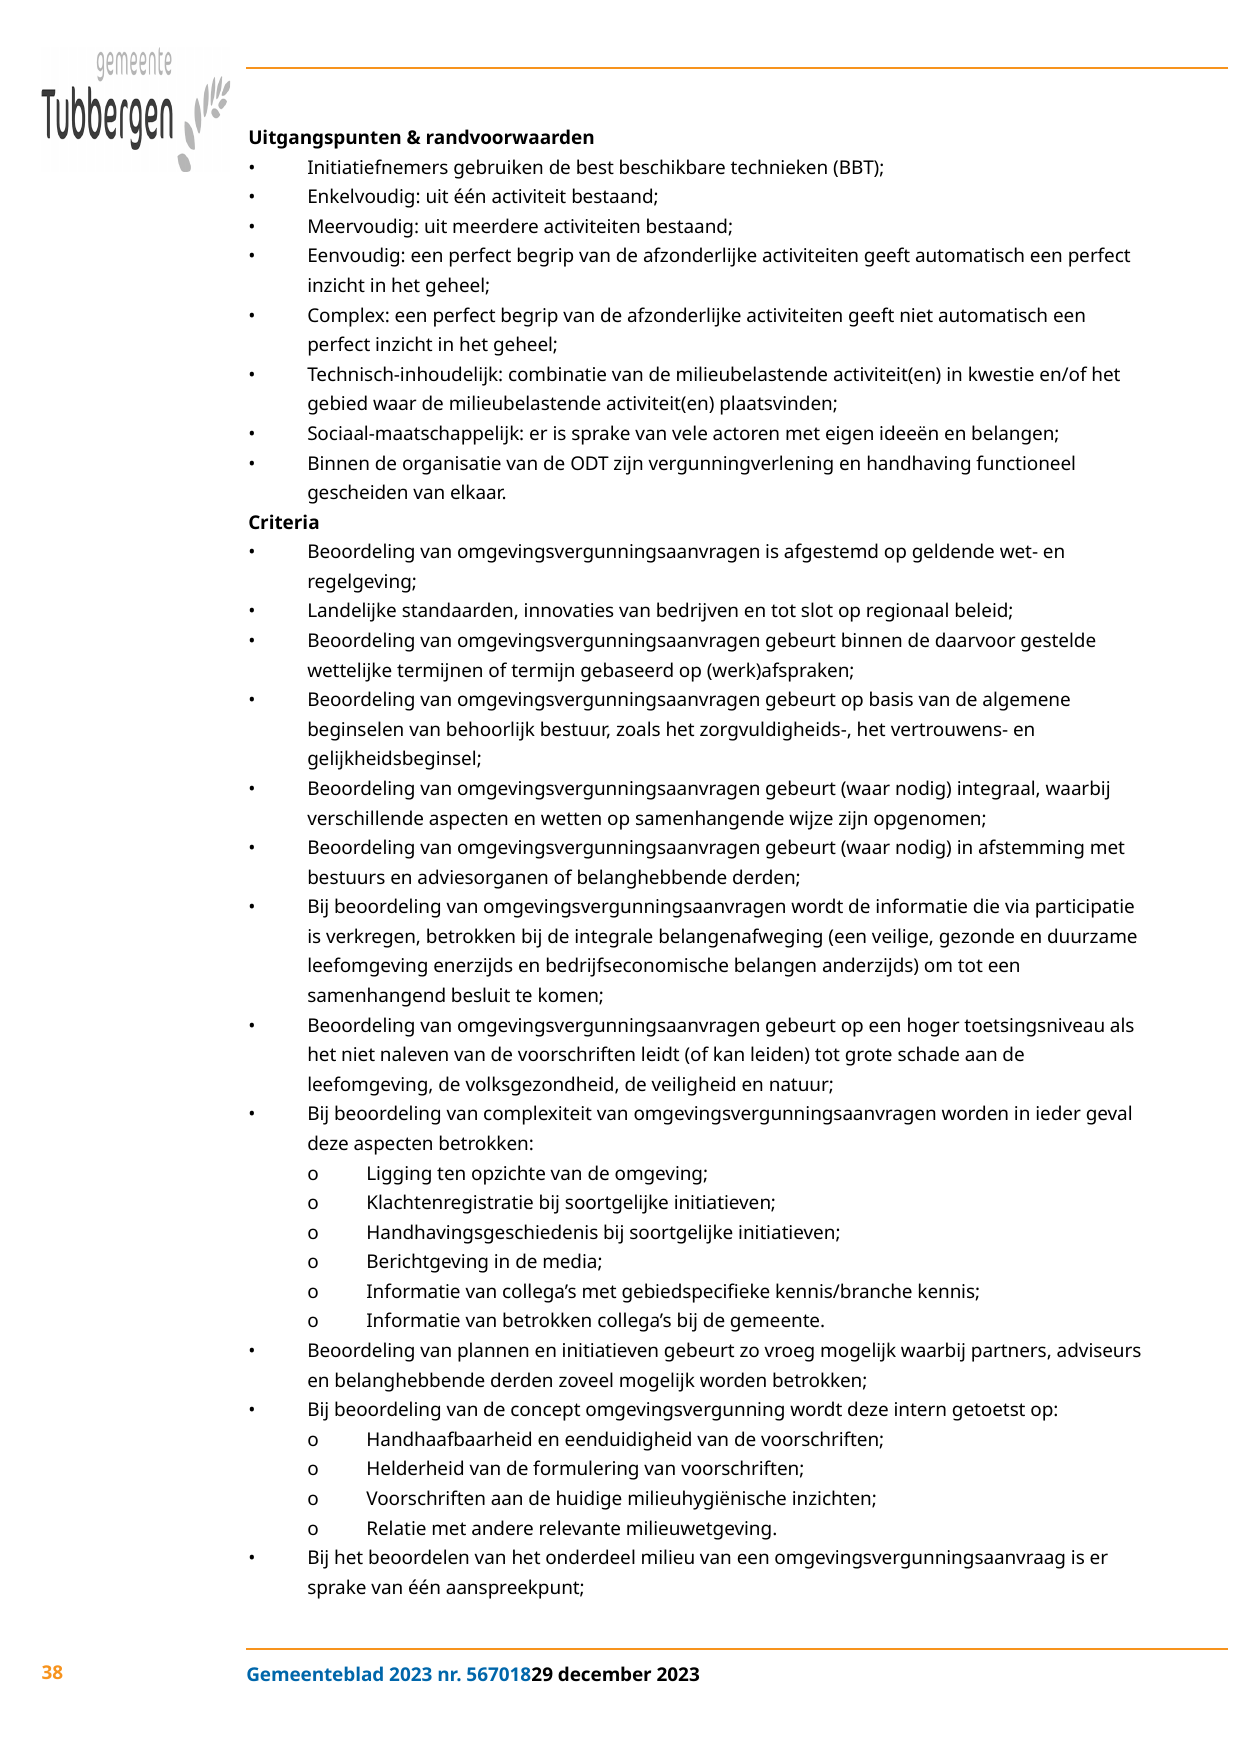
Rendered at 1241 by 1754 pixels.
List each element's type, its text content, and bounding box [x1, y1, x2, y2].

list Bij beoordeling van de concept omgevingsvergunning wordt deze intern getoetst op: [248, 1396, 1152, 1422]
list Berichtgeving in de media; [307, 1248, 1152, 1274]
text Uitgangspunten & randvoorwaarden [248, 124, 1152, 150]
picture [41, 47, 231, 172]
list Helderheid van de formulering van voorschriften; [307, 1456, 1152, 1481]
list Landelijke standaarden, innovaties van bedrijven en tot slot op regionaal beleid; [248, 598, 1152, 623]
list Beoordeling van omgevingsvergunningsaanvragen gebeurt op een hoger toetsingsniveau als het niet naleven van de voorschriften leidt (of kan leiden) tot grote schade aan de leefomgeving, de volksgezondheid, de veiligheid en natuur; [248, 1012, 1152, 1097]
text Criteria [248, 509, 1152, 535]
list Klachtenregistratie bij soortgelijke initiatieven; [307, 1189, 1152, 1215]
list Technisch-inhoudelijk: combinatie van de milieubelastende activiteit(en) in kwestie en/of het gebied waar de milieubelastende activiteit(en) plaatsvinden; [248, 361, 1152, 416]
list Bij beoordeling van omgevingsvergunningsaanvragen wordt de informatie die via participatie is verkregen, betrokken bij de integrale belangenafweging (een veilige, gezonde en duurzame leefomgeving enerzijds en bedrijfseconomische belangen anderzijds) om tot een samenhangend besluit te komen; [248, 893, 1152, 1008]
list Beoordeling van plannen en initiatieven gebeurt zo vroeg mogelijk waarbij partners, adviseurs en belanghebbende derden zoveel mogelijk worden betrokken; [248, 1337, 1152, 1393]
list Complex: een perfect begrip van de afzonderlijke activiteiten geeft niet automatisch een perfect inzicht in het geheel; [248, 302, 1152, 357]
list Meervoudig: uit meerdere activiteiten bestaand; [248, 213, 1152, 239]
list Voorschriften aan de huidige milieuhygiënische inzichten; [307, 1485, 1152, 1511]
list Enkelvoudig: uit één activiteit bestaand; [248, 183, 1152, 209]
list Eenvoudig: een perfect begrip van de afzonderlijke activiteiten geeft automatisch een perfect inzicht in het geheel; [248, 243, 1152, 298]
list Beoordeling van omgevingsvergunningsaanvragen gebeurt (waar nodig) integraal, waarbij verschillende aspecten en wetten op samenhangende wijze zijn opgenomen; [248, 775, 1152, 831]
list Relatie met andere relevante milieuwetgeving. [307, 1515, 1152, 1541]
list Bij beoordeling van complexiteit van omgevingsvergunningsaanvragen worden in ieder geval deze aspecten betrokken: [248, 1101, 1152, 1156]
list Initiatiefnemers gebruiken de best beschikbare technieken (BBT); [248, 154, 1152, 180]
list Binnen de organisatie van de ODT zijn vergunningverlening en handhaving functioneel gescheiden van elkaar. [248, 450, 1152, 505]
list Handhaafbaarheid en eenduidigheid van de voorschriften; [307, 1426, 1152, 1452]
list Beoordeling van omgevingsvergunningsaanvragen is afgestemd op geldende wet- en regelgeving; [248, 538, 1152, 594]
list Handhavingsgeschiedenis bij soortgelijke initiatieven; [307, 1219, 1152, 1245]
list Beoordeling van omgevingsvergunningsaanvragen gebeurt binnen de daarvoor gestelde wettelijke termijnen of termijn gebaseerd op (werk)afspraken; [248, 627, 1152, 683]
list Bij het beoordelen van het onderdeel milieu van een omgevingsvergunningsaanvraag is er sprake van één aanspreekpunt; [248, 1544, 1152, 1600]
list Beoordeling van omgevingsvergunningsaanvragen gebeurt (waar nodig) in afstemming met bestuurs en adviesorganen of belanghebbende derden; [248, 834, 1152, 890]
list Sociaal-maatschappelijk: er is sprake van vele actoren met eigen ideeën en belangen; [248, 420, 1152, 446]
list Ligging ten opzichte van de omgeving; [307, 1160, 1152, 1186]
list Informatie van betrokken collega’s bij de gemeente. [307, 1308, 1152, 1333]
list Informatie van collega’s met gebiedspecifieke kennis/branche kennis; [307, 1278, 1152, 1304]
list Beoordeling van omgevingsvergunningsaanvragen gebeurt op basis van de algemene beginselen van behoorlijk bestuur, zoals het zorgvuldigheids-, het vertrouwens- en gelijkheidsbeginsel; [248, 686, 1152, 771]
